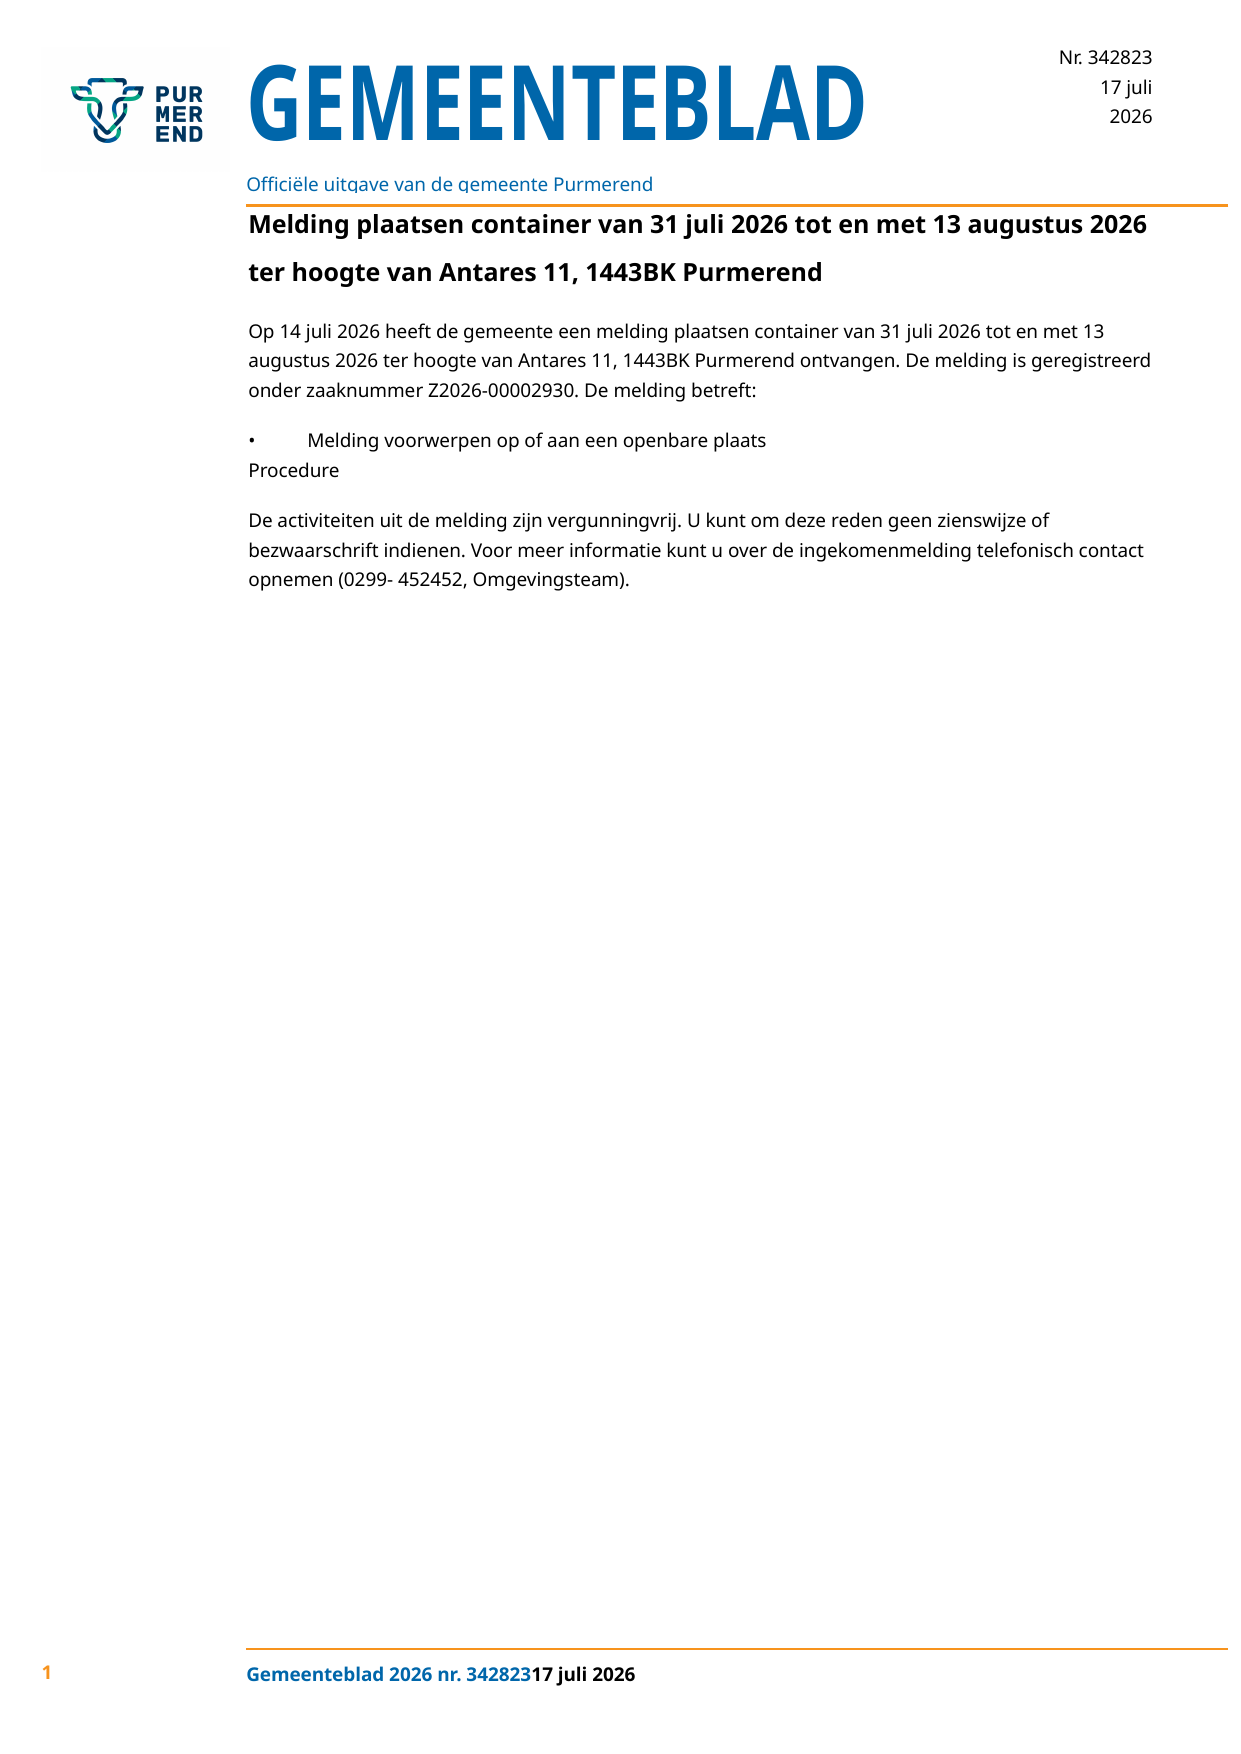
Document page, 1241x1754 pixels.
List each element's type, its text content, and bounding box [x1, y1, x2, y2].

text Op 14 juli 2026 heeft de gemeente een melding plaatsen container van 31 juli 2026 tot en met 13 augustus 2026 ter hoogte van Antares 11, 1443BK Purmerend ontvangen. De melding is geregistreerd onder zaaknummer Z2026-00002930. De melding betreft: [248, 318, 1152, 403]
text Melding plaatsen container van 31 juli 2026 tot en met 13 augustus 2026 ter hoogte van Antares 11, 1443BK Purmerend [248, 207, 1152, 288]
text De activiteiten uit de melding zijn vergunningvrij. U kunt om deze reden geen zienswijze of bezwaarschrift indienen. Voor meer informatie kunt u over de ingekomenmelding telefonisch contact opnemen (0299- 452452, Omgevingsteam). [248, 507, 1152, 592]
text Procedure [248, 457, 1152, 483]
picture [41, 47, 231, 172]
list Melding voorwerpen op of aan een openbare plaats [248, 427, 1152, 453]
